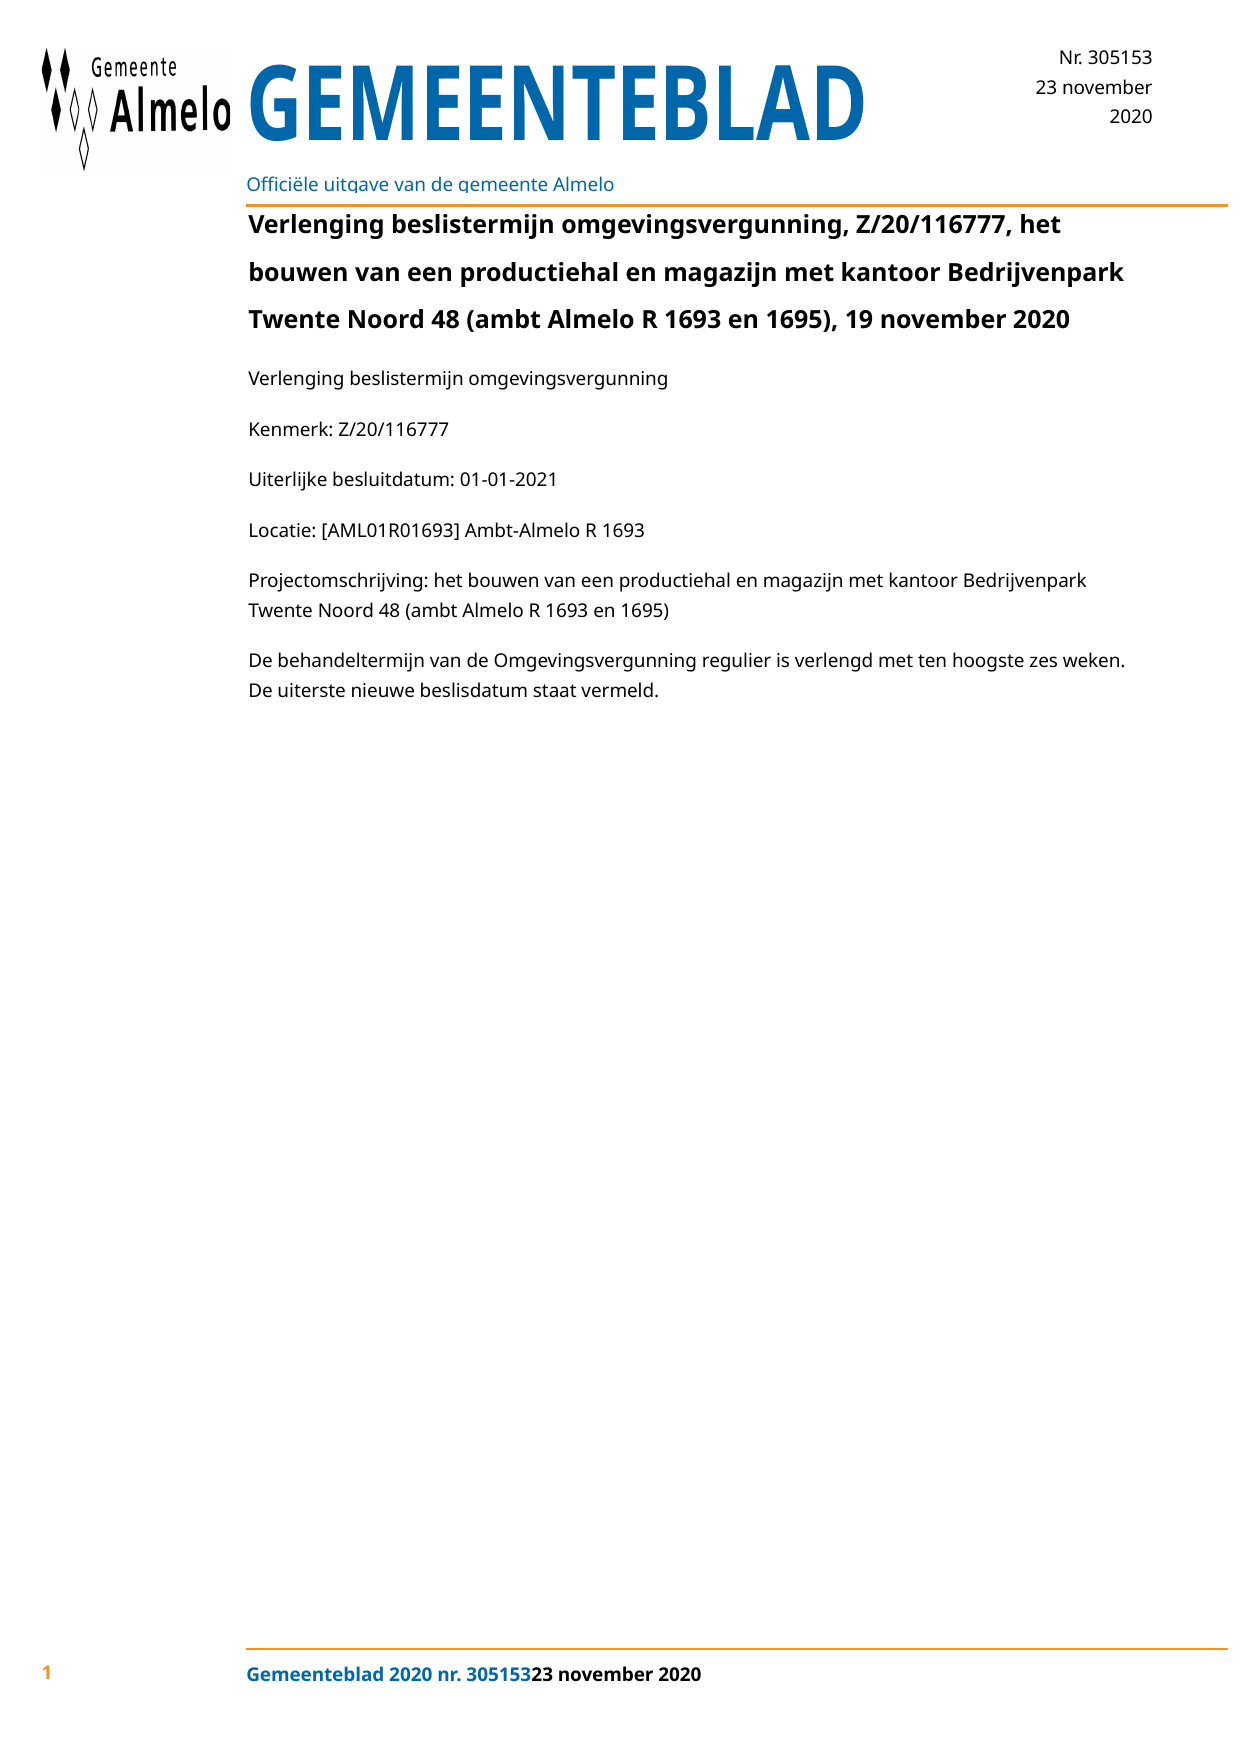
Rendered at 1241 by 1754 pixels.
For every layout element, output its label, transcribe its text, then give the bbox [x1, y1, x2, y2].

picture [41, 47, 231, 172]
text Projectomschrijving: het bouwen van een productiehal en magazijn met kantoor Bedrijvenpark Twente Noord 48 (ambt Almelo R 1693 en 1695) [248, 567, 1152, 622]
text Verlenging beslistermijn omgevingsvergunning [248, 366, 1152, 391]
text Kenmerk: Z/20/116777 [248, 416, 1152, 442]
text Locatie: [AML01R01693] Ambt-Almelo R 1693 [248, 517, 1152, 542]
text De behandeltermijn van de Omgevingsvergunning regulier is verlengd met ten hoogste zes weken. De uiterste nieuwe beslisdatum staat vermeld. [248, 647, 1152, 702]
text Uiterlijke besluitdatum: 01-01-2021 [248, 466, 1152, 492]
text Verlenging beslistermijn omgevingsvergunning, Z/20/116777, het bouwen van een productiehal en magazijn met kantoor Bedrijvenpark Twente Noord 48 (ambt Almelo R 1693 en 1695), 19 november 2020 [248, 207, 1152, 336]
